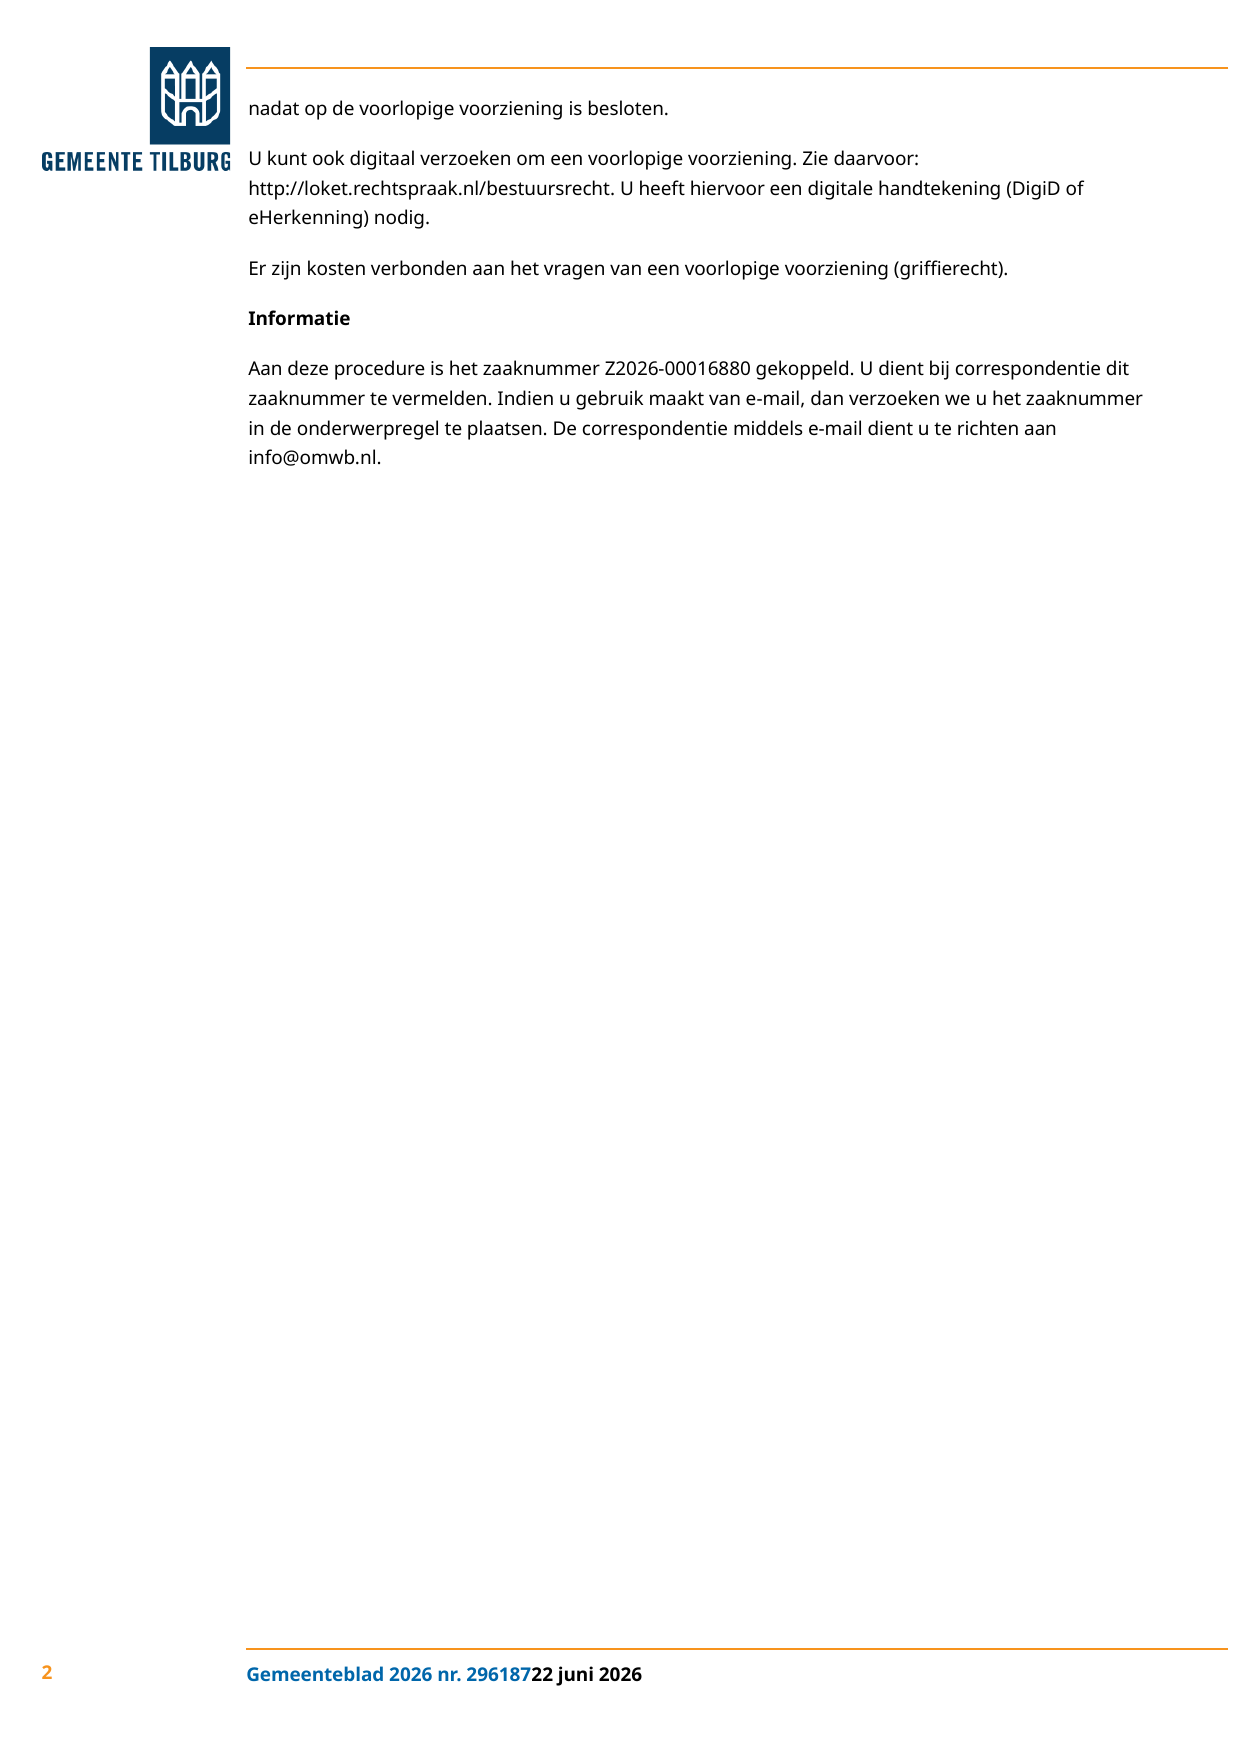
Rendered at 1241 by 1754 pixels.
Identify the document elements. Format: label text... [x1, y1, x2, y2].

text Aan deze procedure is het zaaknummer Z2026-00016880 gekoppeld. U dient bij correspondentie dit zaaknummer te vermelden. Indien u gebruik maakt van e-mail, dan verzoeken we u het zaaknummer in de onderwerpregel te plaatsen. De correspondentie middels e-mail dient u te richten aan info@omwb.nl. [248, 356, 1152, 470]
text nadat op de voorlopige voorziening is besloten. [248, 95, 1152, 121]
text Informatie [248, 305, 1152, 331]
text Er zijn kosten verbonden aan het vragen van een voorlopige voorziening (griffierecht). [248, 255, 1152, 281]
text U kunt ook digitaal verzoeken om een voorlopige voorziening. Zie daarvoor: http://loket.rechtspraak.nl/bestuursrecht. U heeft hiervoor een digitale handtekening (DigiD of eHerkenning) nodig. [248, 145, 1152, 230]
picture [41, 47, 231, 172]
